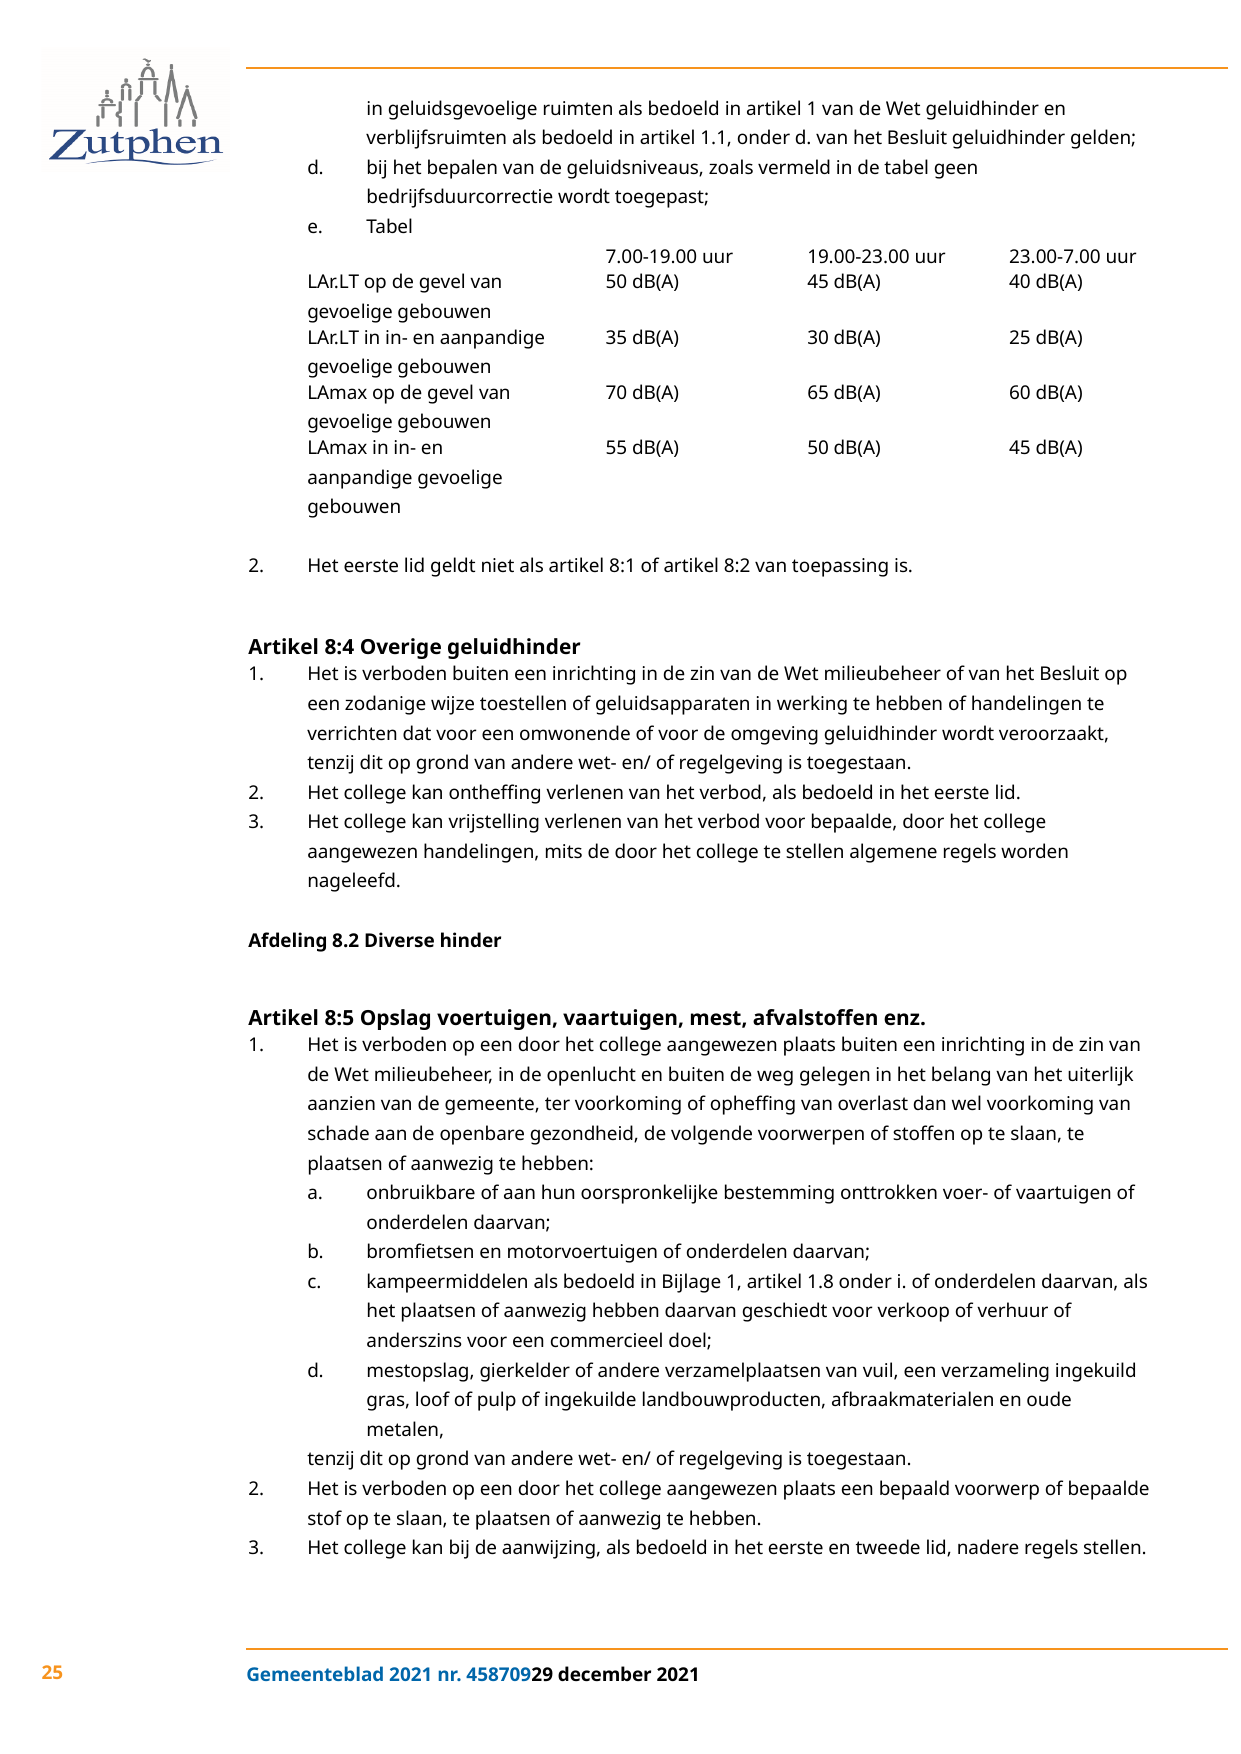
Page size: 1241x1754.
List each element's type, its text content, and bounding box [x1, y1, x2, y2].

text Afdeling 8.2 Diverse hinder [248, 927, 1152, 953]
list kampeermiddelen als bedoeld in Bijlage 1, artikel 1.8 onder i. of onderdelen daarvan, als het plaatsen of aanwezig hebben daarvan geschiedt voor verkoop of verhuur of anderszins voor een commercieel doel; [307, 1268, 1152, 1353]
table_header 19.00-23.00 uur [748, 243, 950, 268]
list in geluidsgevoelige ruimten als bedoeld in artikel 1 van de Wet geluidhinder en verblijfsruimten als bedoeld in artikel 1.1, onder d. van het Besluit geluidhinder gelden; [307, 95, 1152, 150]
table_cell 60 dB(A) [950, 379, 1152, 434]
table_cell 40 dB(A) [950, 269, 1152, 324]
table_header 7.00-19.00 uur [546, 243, 748, 268]
list tenzij dit op grond van andere wet- en/ of regelgeving is toegestaan. [248, 1446, 1152, 1471]
table_cell LAr.LT op de gevel van gevoelige gebouwen [248, 269, 546, 324]
table_cell 45 dB(A) [748, 269, 950, 324]
list Het eerste lid geldt niet als artikel 8:1 of artikel 8:2 van toepassing is. [248, 552, 1152, 578]
table_cell 50 dB(A) [748, 435, 950, 519]
list Het college kan bij de aanwijzing, als bedoeld in het eerste en tweede lid, nadere regels stellen. [248, 1534, 1152, 1560]
table_cell LAmax in in- en aanpandige gevoelige gebouwen [248, 435, 546, 519]
table_cell 45 dB(A) [950, 435, 1152, 519]
table_cell 25 dB(A) [950, 324, 1152, 379]
list Het is verboden op een door het college aangewezen plaats buiten een inrichting in de zin van de Wet milieubeheer, in de openlucht en buiten de weg gelegen in het belang van het uiterlijk aanzien van de gemeente, ter voorkoming of opheffing van overlast dan wel voorkoming van schade aan de openbare gezondheid, de volgende voorwerpen of stoffen op te slaan, te plaatsen of aanwezig te hebben: [248, 1031, 1152, 1176]
list Het is verboden buiten een inrichting in de zin van de Wet milieubeheer of van het Besluit op een zodanige wijze toestellen of geluidsapparaten in werking te hebben of handelingen te verrichten dat voor een omwonende of voor de omgeving geluidhinder wordt veroorzaakt, tenzij dit op grond van andere wet- en/ of regelgeving is toegestaan. [248, 661, 1152, 775]
table_cell LAmax op de gevel van gevoelige gebouwen [248, 379, 546, 434]
table_cell LAr.LT in in- en aanpandige gevoelige gebouwen [248, 324, 546, 379]
list onbruikbare of aan hun oorspronkelijke bestemming onttrokken voer- of vaartuigen of onderdelen daarvan; [307, 1179, 1152, 1235]
text Artikel 8:5 Opslag voertuigen, vaartuigen, mest, afvalstoffen enz. [248, 1003, 1152, 1031]
list mestopslag, gierkelder of andere verzamelplaatsen van vuil, een verzameling ingekuild gras, loof of pulp of ingekuilde landbouwproducten, afbraakmaterialen en oude metalen, [307, 1357, 1152, 1442]
table_cell 50 dB(A) [546, 269, 748, 324]
picture [41, 47, 231, 172]
table_cell 30 dB(A) [748, 324, 950, 379]
list Het college kan ontheffing verlenen van het verbod, als bedoeld in het eerste lid. [248, 779, 1152, 805]
table_cell 55 dB(A) [546, 435, 748, 519]
table_cell 65 dB(A) [748, 379, 950, 434]
table_cell 35 dB(A) [546, 324, 748, 379]
list Tabel [307, 213, 1152, 239]
table_header [248, 243, 546, 268]
list bromfietsen en motorvoertuigen of onderdelen daarvan; [307, 1238, 1152, 1264]
table_header 23.00-7.00 uur [950, 243, 1152, 268]
list Het is verboden op een door het college aangewezen plaats een bepaald voorwerp of bepaalde stof op te slaan, te plaatsen of aanwezig te hebben. [248, 1475, 1152, 1531]
list Het college kan vrijstelling verlenen van het verbod voor bepaalde, door het college aangewezen handelingen, mits de door het college te stellen algemene regels worden nageleefd. [248, 808, 1152, 893]
text Artikel 8:4 Overige geluidhinder [248, 632, 1152, 661]
list bij het bepalen van de geluidsniveaus, zoals vermeld in de tabel geen bedrijfsduurcorrectie wordt toegepast; [307, 154, 1152, 209]
table_cell 70 dB(A) [546, 379, 748, 434]
